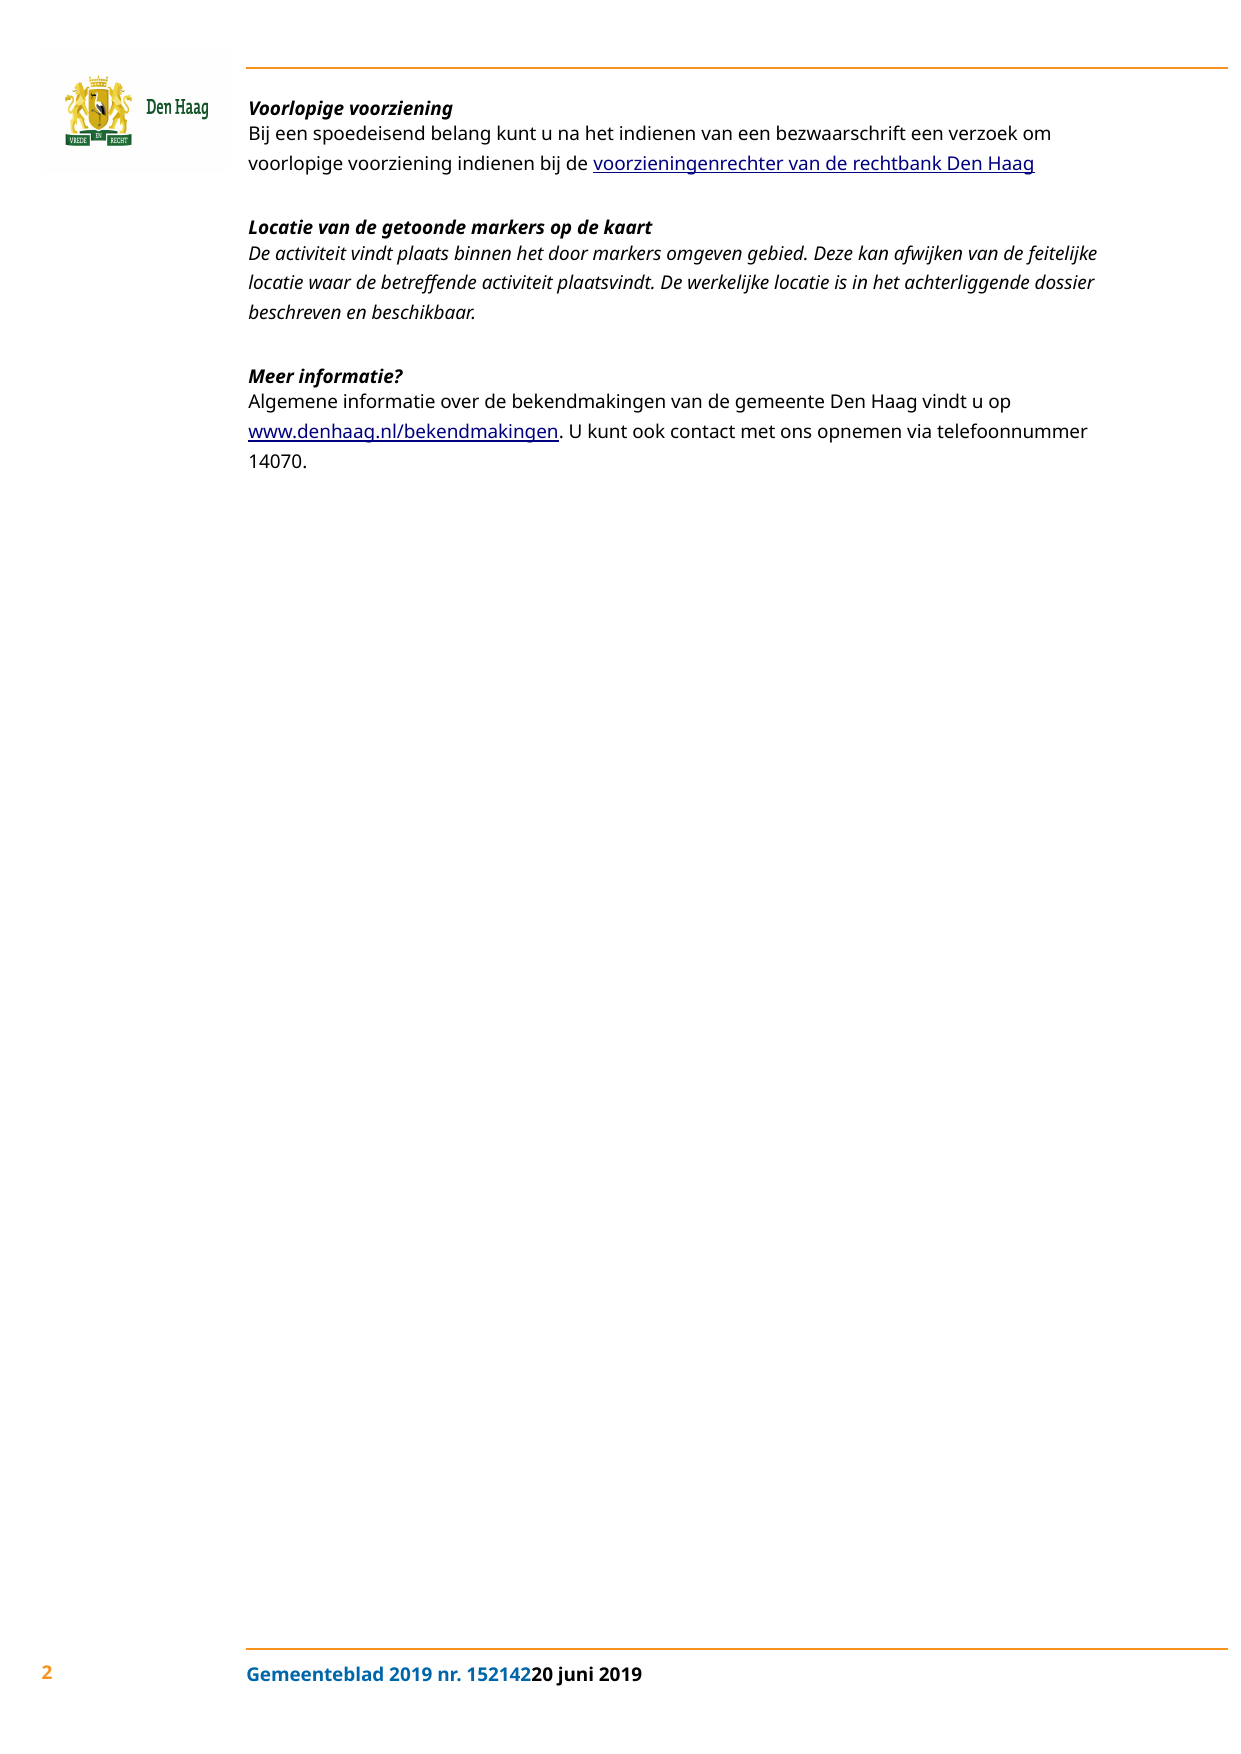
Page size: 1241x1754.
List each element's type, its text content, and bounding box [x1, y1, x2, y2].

text Locatie van de getoonde markers op de kaart [248, 214, 1152, 240]
text Algemene informatie over de bekendmakingen van de gemeente Den Haag vindt u op www.denhaag.nl/bekendmakingen. U kunt ook contact met ons opnemen via telefoonnummer 14070. [248, 389, 1152, 473]
text Voorlopige voorziening [248, 95, 1152, 121]
text Bij een spoedeisend belang kunt u na het indienen van een bezwaarschrift een verzoek om voorlopige voorziening indienen bij de voorzieningenrechter van de rechtbank Den Haag [248, 121, 1152, 176]
text De activiteit vindt plaats binnen het door markers omgeven gebied. Deze kan afwijken van de feitelijke locatie waar de betreffende activiteit plaatsvindt. De werkelijke locatie is in het achterliggende dossier beschreven en beschikbaar. [248, 240, 1152, 325]
text Meer informatie? [248, 363, 1152, 389]
picture [41, 47, 231, 172]
